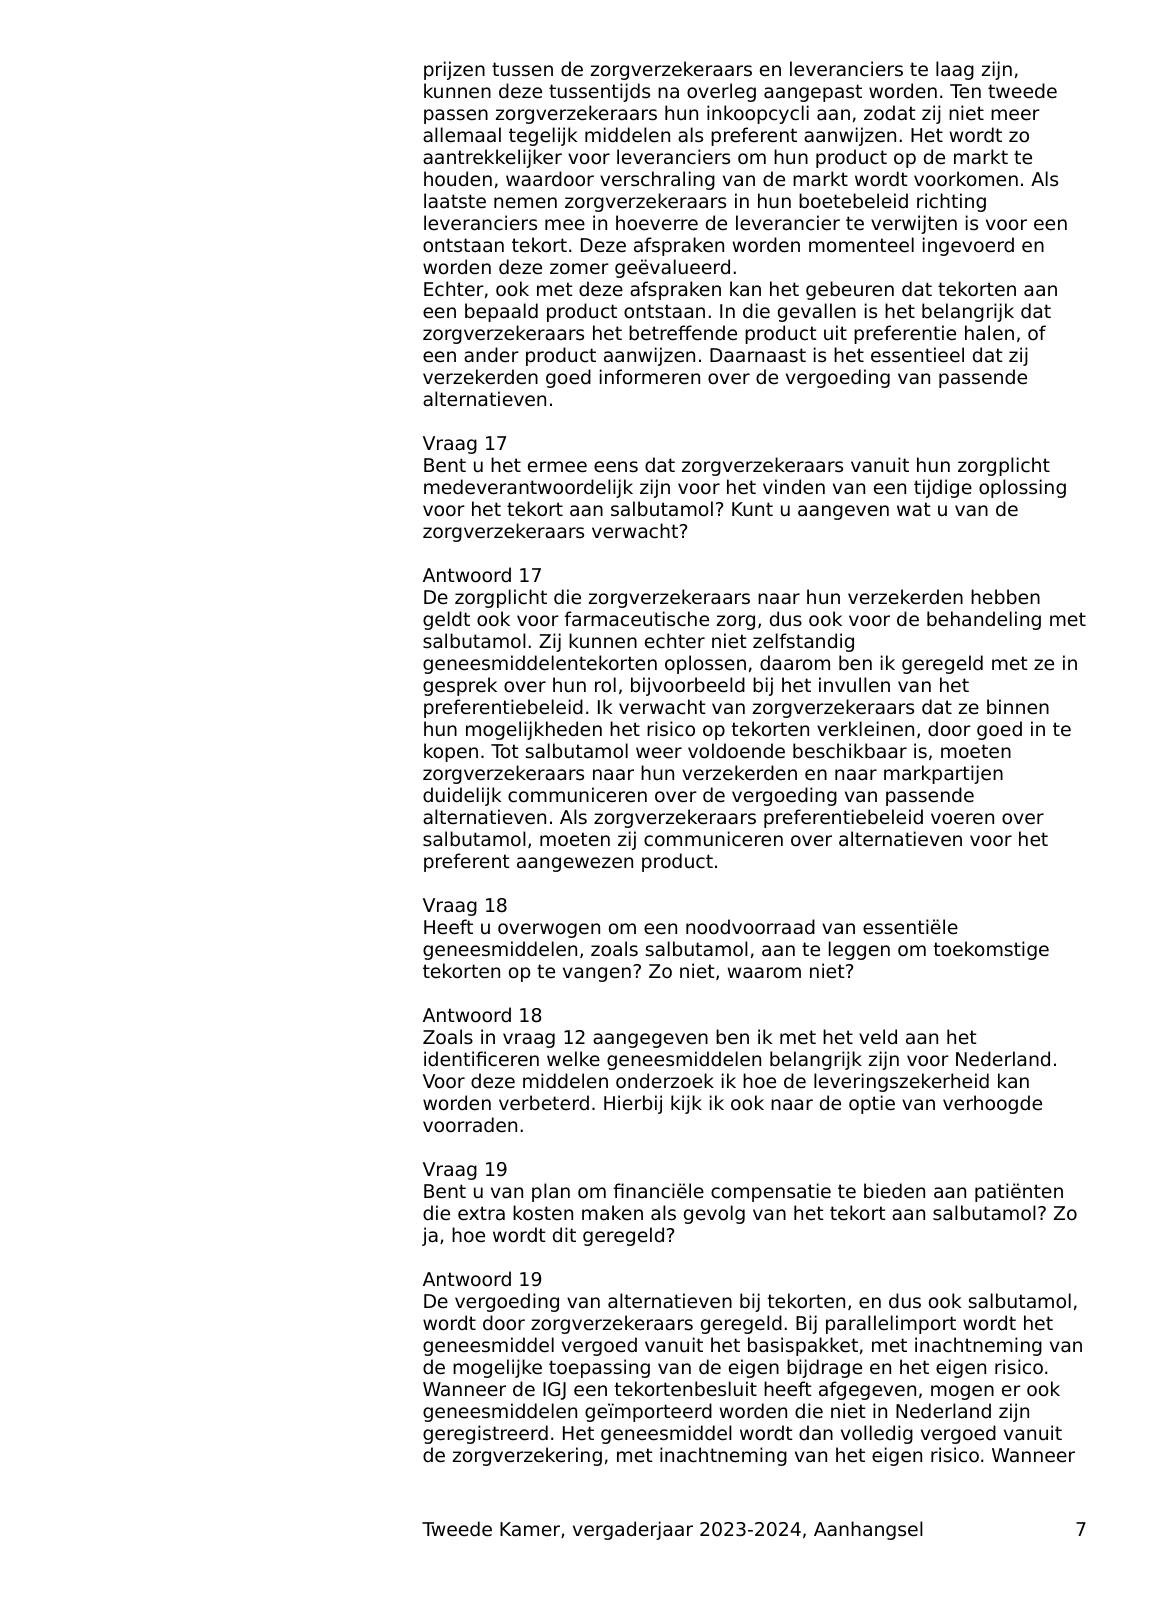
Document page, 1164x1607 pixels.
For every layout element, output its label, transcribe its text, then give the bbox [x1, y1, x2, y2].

text Bent u het ermee eens dat zorgverzekeraars vanuit hun zorgplicht medeverantwoordelijk zijn voor het vinden van een tijdige oplossing voor het tekort aan salbutamol? Kunt u aangeven wat u van de zorgverzekeraars verwacht? [422, 455, 1087, 543]
text Bent u van plan om financiële compensatie te bieden aan patiënten die extra kosten maken als gevolg van het tekort aan salbutamol? Zo ja, hoe wordt dit geregeld? [422, 1181, 1087, 1247]
text Antwoord 17 [422, 565, 1087, 587]
text Echter, ook met deze afspraken kan het gebeuren dat tekorten aan een bepaald product ontstaan. In die gevallen is het belangrijk dat zorgverzekeraars het betreffende product uit preferentie halen, of een ander product aanwijzen. Daarnaast is het essentieel dat zij verzekerden goed informeren over de vergoeding van passende alternatieven. [422, 279, 1087, 411]
text Vraag 17 [422, 433, 1087, 455]
text Zoals in vraag 12 aangegeven ben ik met het veld aan het identificeren welke geneesmiddelen belangrijk zijn voor Nederland. Voor deze middelen onderzoek ik hoe de leveringszekerheid kan worden verbeterd. Hierbij kijk ik ook naar de optie van verhoogde voorraden. [422, 1027, 1087, 1137]
text De zorgplicht die zorgverzekeraars naar hun verzekerden hebben geldt ook voor farmaceutische zorg, dus ook voor de behandeling met salbutamol. Zij kunnen echter niet zelfstandig geneesmiddelentekorten oplossen, daarom ben ik geregeld met ze in gesprek over hun rol, bijvoorbeeld bij het invullen van het preferentiebeleid. Ik verwacht van zorgverzekeraars dat ze binnen hun mogelijkheden het risico op tekorten verkleinen, door goed in te kopen. Tot salbutamol weer voldoende beschikbaar is, moeten zorgverzekeraars naar hun verzekerden en naar markpartijen duidelijk communiceren over de vergoeding van passende alternatieven. Als zorgverzekeraars preferentiebeleid voeren over salbutamol, moeten zij communiceren over alternatieven voor het preferent aangewezen product. [422, 587, 1087, 873]
text Vraag 19 [422, 1159, 1087, 1181]
text Antwoord 19 [422, 1269, 1087, 1291]
text Antwoord 18 [422, 1005, 1087, 1027]
text De vergoeding van alternatieven bij tekorten, en dus ook salbutamol, wordt door zorgverzekeraars geregeld. Bij parallelimport wordt het geneesmiddel vergoed vanuit het basispakket, met inachtneming van de mogelijke toepassing van de eigen bijdrage en het eigen risico. Wanneer de IGJ een tekortenbesluit heeft afgegeven, mogen er ook geneesmiddelen geïmporteerd worden die niet in Nederland zijn geregistreerd. Het geneesmiddel wordt dan volledig vergoed vanuit de zorgverzekering, met inachtneming van het eigen risico. Wanneer [422, 1291, 1087, 1467]
text Heeft u overwogen om een noodvoorraad van essentiële geneesmiddelen, zoals salbutamol, aan te leggen om toekomstige tekorten op te vangen? Zo niet, waarom niet? [422, 917, 1087, 983]
text Vraag 18 [422, 895, 1087, 917]
text prijzen tussen de zorgverzekeraars en leveranciers te laag zijn, kunnen deze tussentijds na overleg aangepast worden. Ten tweede passen zorgverzekeraars hun inkoopcycli aan, zodat zij niet meer allemaal tegelijk middelen als preferent aanwijzen. Het wordt zo aantrekkelijker voor leveranciers om hun product op de markt te houden, waardoor verschraling van de markt wordt voorkomen. Als laatste nemen zorgverzekeraars in hun boetebeleid richting leveranciers mee in hoeverre de leverancier te verwijten is voor een ontstaan tekort. Deze afspraken worden momenteel ingevoerd en worden deze zomer geëvalueerd. [422, 59, 1087, 279]
